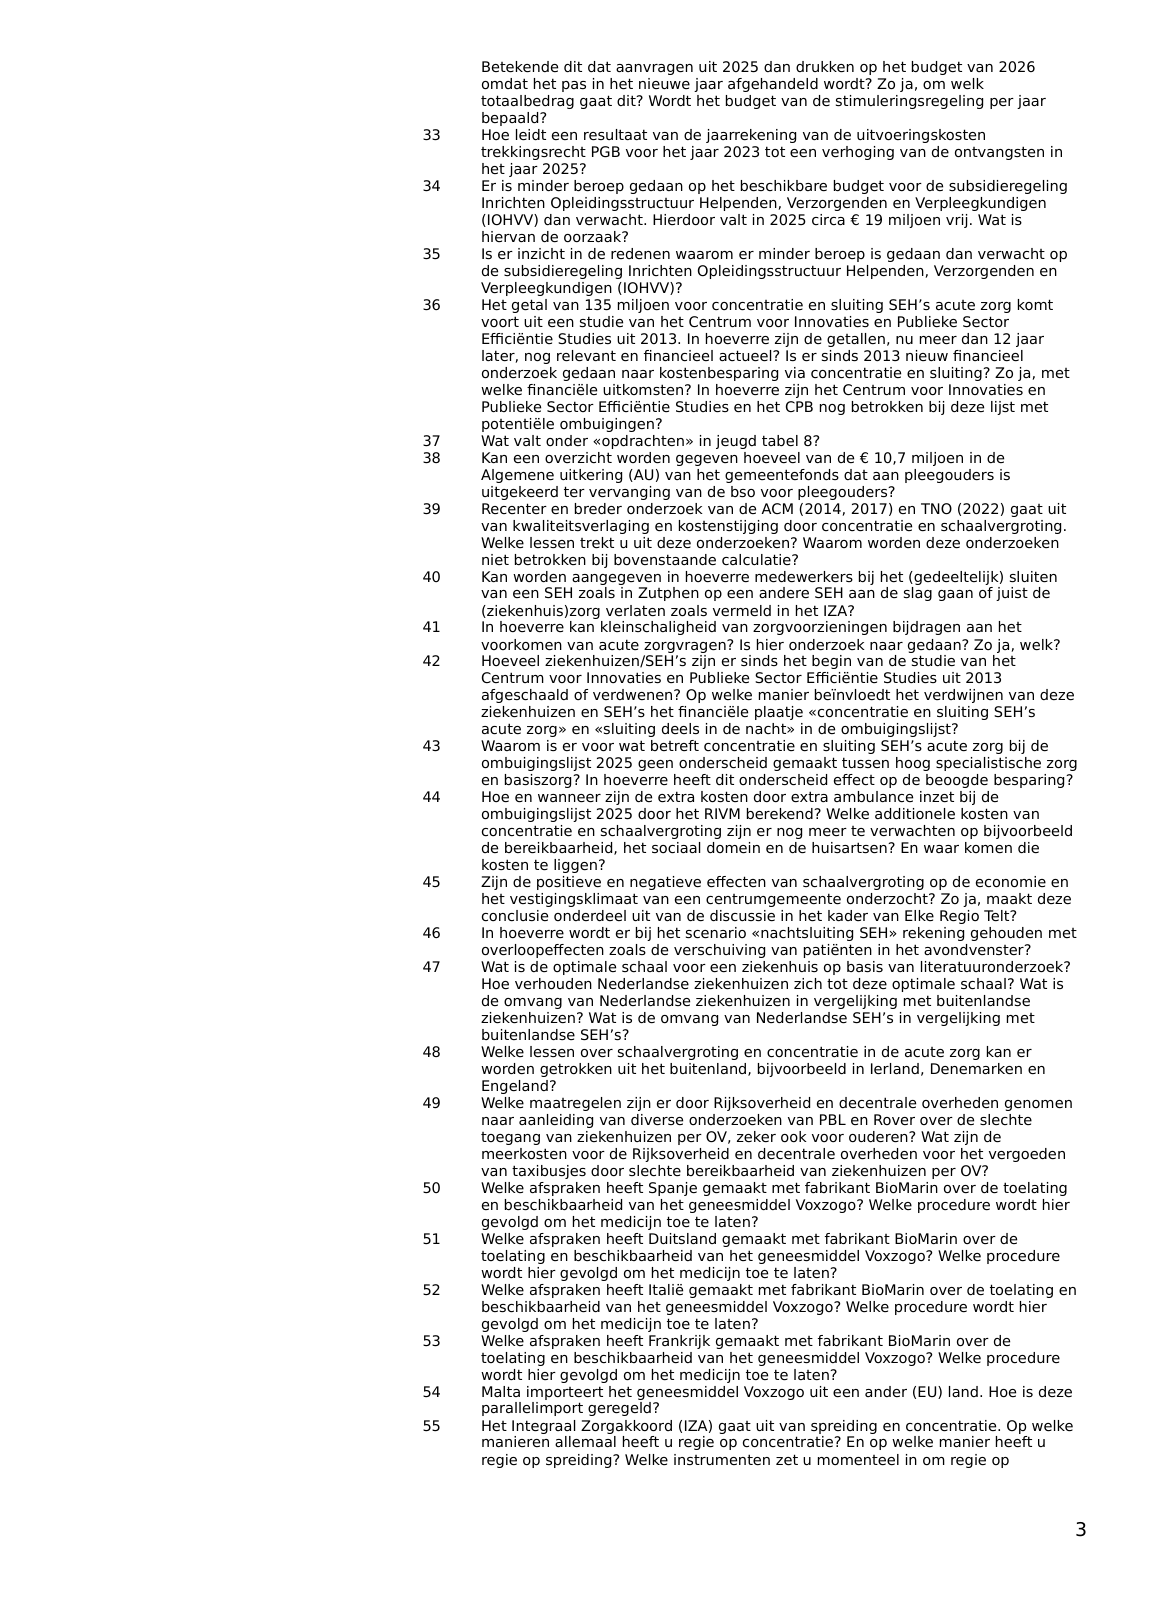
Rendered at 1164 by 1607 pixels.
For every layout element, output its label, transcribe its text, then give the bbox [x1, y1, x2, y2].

table_cell Hoe en wanneer zijn de extra kosten door extra ambulance inzet bij de ombuigingslijst 2025 door het RIVM berekend? Welke additionele kosten van concentratie en schaalvergroting zijn er nog meer te verwachten op bijvoorbeeld de bereikbaarheid, het sociaal domein en de huisartsen? En waar komen die kosten te liggen? [475, 789, 1087, 874]
table_cell Waarom is er voor wat betreft concentratie en sluiting SEH’s acute zorg bij de ombuigingslijst 2025 geen onderscheid gemaakt tussen hoog specialistische zorg en basiszorg? In hoeverre heeft dit onderscheid effect op de beoogde besparing? [475, 738, 1087, 789]
table_cell 47 [422, 959, 475, 1044]
table_cell Zijn de positieve en negatieve effecten van schaalvergroting op de economie en het vestigingsklimaat van een centrumgemeente onderzocht? Zo ja, maakt deze conclusie onderdeel uit van de discussie in het kader van Elke Regio Telt? [475, 874, 1087, 925]
table_cell 48 [422, 1044, 475, 1095]
table_cell Welke afspraken heeft Italië gemaakt met fabrikant BioMarin over de toelating en beschikbaarheid van het geneesmiddel Voxzogo? Welke procedure wordt hier gevolgd om het medicijn toe te laten? [475, 1282, 1087, 1332]
table_cell Is er inzicht in de redenen waarom er minder beroep is gedaan dan verwacht op de subsidieregeling Inrichten Opleidingsstructuur Helpenden, Verzorgenden en Verpleegkundigen (IOHVV)? [475, 246, 1087, 297]
table_cell 36 [422, 297, 475, 433]
table_cell Wat valt onder «opdrachten» in jeugd tabel 8? [475, 433, 1087, 449]
table_cell In hoeverre kan kleinschaligheid van zorgvoorzieningen bijdragen aan het voorkomen van acute zorgvragen? Is hier onderzoek naar gedaan? Zo ja, welk? [475, 619, 1087, 653]
table_cell In hoeverre wordt er bij het scenario «nachtsluiting SEH» rekening gehouden met overloopeffecten zoals de verschuiving van patiënten in het avondvenster? [475, 925, 1087, 959]
table_cell 33 [422, 127, 475, 178]
table_cell 54 [422, 1384, 475, 1417]
table_cell Malta importeert het geneesmiddel Voxzogo uit een ander (EU) land. Hoe is deze parallelimport geregeld? [475, 1384, 1087, 1417]
table_cell 45 [422, 874, 475, 925]
table_cell 37 [422, 433, 475, 449]
table_cell 40 [422, 569, 475, 619]
table_cell 34 [422, 178, 475, 246]
table_cell Kan een overzicht worden gegeven hoeveel van de € 10,7 miljoen in de Algemene uitkering (AU) van het gemeentefonds dat aan pleegouders is uitgekeerd ter vervanging van de bso voor pleegouders? [475, 450, 1087, 501]
table_cell Welke afspraken heeft Duitsland gemaakt met fabrikant BioMarin over de toelating en beschikbaarheid van het geneesmiddel Voxzogo? Welke procedure wordt hier gevolgd om het medicijn toe te laten? [475, 1231, 1087, 1282]
table_cell 42 [422, 653, 475, 738]
table_cell Het getal van 135 miljoen voor concentratie en sluiting SEH’s acute zorg komt voort uit een studie van het Centrum voor Innovaties en Publieke Sector Efficiëntie Studies uit 2013. In hoeverre zijn de getallen, nu meer dan 12 jaar later, nog relevant en financieel actueel? Is er sinds 2013 nieuw financieel onderzoek gedaan naar kostenbesparing via concentratie en sluiting? Zo ja, met welke financiële uitkomsten? In hoeverre zijn het Centrum voor Innovaties en Publieke Sector Efficiëntie Studies en het CPB nog betrokken bij deze lijst met potentiële ombuigingen? [475, 297, 1087, 433]
table_cell Er is minder beroep gedaan op het beschikbare budget voor de subsidieregeling Inrichten Opleidingsstructuur Helpenden, Verzorgenden en Verpleegkundigen (IOHVV) dan verwacht. Hierdoor valt in 2025 circa € 19 miljoen vrij. Wat is hiervan de oorzaak? [475, 178, 1087, 246]
table_cell Hoeveel ziekenhuizen/SEH’s zijn er sinds het begin van de studie van het Centrum voor Innovaties en Publieke Sector Efficiëntie Studies uit 2013 afgeschaald of verdwenen? Op welke manier beïnvloedt het verdwijnen van deze ziekenhuizen en SEH’s het financiële plaatje «concentratie en sluiting SEH’s acute zorg» en «sluiting deels in de nacht» in de ombuigingslijst? [475, 653, 1087, 738]
table_cell 52 [422, 1282, 475, 1332]
table_cell Welke afspraken heeft Frankrijk gemaakt met fabrikant BioMarin over de toelating en beschikbaarheid van het geneesmiddel Voxzogo? Welke procedure wordt hier gevolgd om het medicijn toe te laten? [475, 1333, 1087, 1383]
table_cell Kan worden aangegeven in hoeverre medewerkers bij het (gedeeltelijk) sluiten van een SEH zoals in Zutphen op een andere SEH aan de slag gaan of juist de (ziekenhuis)zorg verlaten zoals vermeld in het IZA? [475, 569, 1087, 619]
table_cell 49 [422, 1095, 475, 1180]
table_cell 43 [422, 738, 475, 789]
table_cell 55 [422, 1418, 475, 1468]
table_cell Betekende dit dat aanvragen uit 2025 dan drukken op het budget van 2026 omdat het pas in het nieuwe jaar afgehandeld wordt? Zo ja, om welk totaalbedrag gaat dit? Wordt het budget van de stimuleringsregeling per jaar bepaald? [475, 59, 1087, 127]
table_cell 44 [422, 789, 475, 874]
table_cell 51 [422, 1231, 475, 1282]
table_cell Het Integraal Zorgakkoord (IZA) gaat uit van spreiding en concentratie. Op welke manieren allemaal heeft u regie op concentratie? En op welke manier heeft u regie op spreiding? Welke instrumenten zet u momenteel in om regie op [475, 1418, 1087, 1468]
table_cell Recenter en breder onderzoek van de ACM (2014, 2017) en TNO (2022) gaat uit van kwaliteitsverlaging en kostenstijging door concentratie en schaalvergroting. Welke lessen trekt u uit deze onderzoeken? Waarom worden deze onderzoeken niet betrokken bij bovenstaande calculatie? [475, 501, 1087, 568]
table_cell Welke maatregelen zijn er door Rijksoverheid en decentrale overheden genomen naar aanleiding van diverse onderzoeken van PBL en Rover over de slechte toegang van ziekenhuizen per OV, zeker ook voor ouderen? Wat zijn de meerkosten voor de Rijksoverheid en decentrale overheden voor het vergoeden van taxibusjes door slechte bereikbaarheid van ziekenhuizen per OV? [475, 1095, 1087, 1180]
table_cell Welke afspraken heeft Spanje gemaakt met fabrikant BioMarin over de toelating en beschikbaarheid van het geneesmiddel Voxzogo? Welke procedure wordt hier gevolgd om het medicijn toe te laten? [475, 1180, 1087, 1231]
table_cell Wat is de optimale schaal voor een ziekenhuis op basis van literatuuronderzoek? Hoe verhouden Nederlandse ziekenhuizen zich tot deze optimale schaal? Wat is de omvang van Nederlandse ziekenhuizen in vergelijking met buitenlandse ziekenhuizen? Wat is de omvang van Nederlandse SEH’s in vergelijking met buitenlandse SEH’s? [475, 959, 1087, 1044]
table_cell Welke lessen over schaalvergroting en concentratie in de acute zorg kan er worden getrokken uit het buitenland, bijvoorbeeld in Ierland, Denemarken en Engeland? [475, 1044, 1087, 1095]
table_cell 53 [422, 1333, 475, 1383]
table_cell Hoe leidt een resultaat van de jaarrekening van de uitvoeringskosten trekkingsrecht PGB voor het jaar 2023 tot een verhoging van de ontvangsten in het jaar 2025? [475, 127, 1087, 178]
table_cell 41 [422, 619, 475, 653]
table_cell 38 [422, 450, 475, 501]
table_cell [422, 59, 475, 127]
table_cell 50 [422, 1180, 475, 1231]
table_cell 35 [422, 246, 475, 297]
table_cell 46 [422, 925, 475, 959]
table_cell 39 [422, 501, 475, 568]
